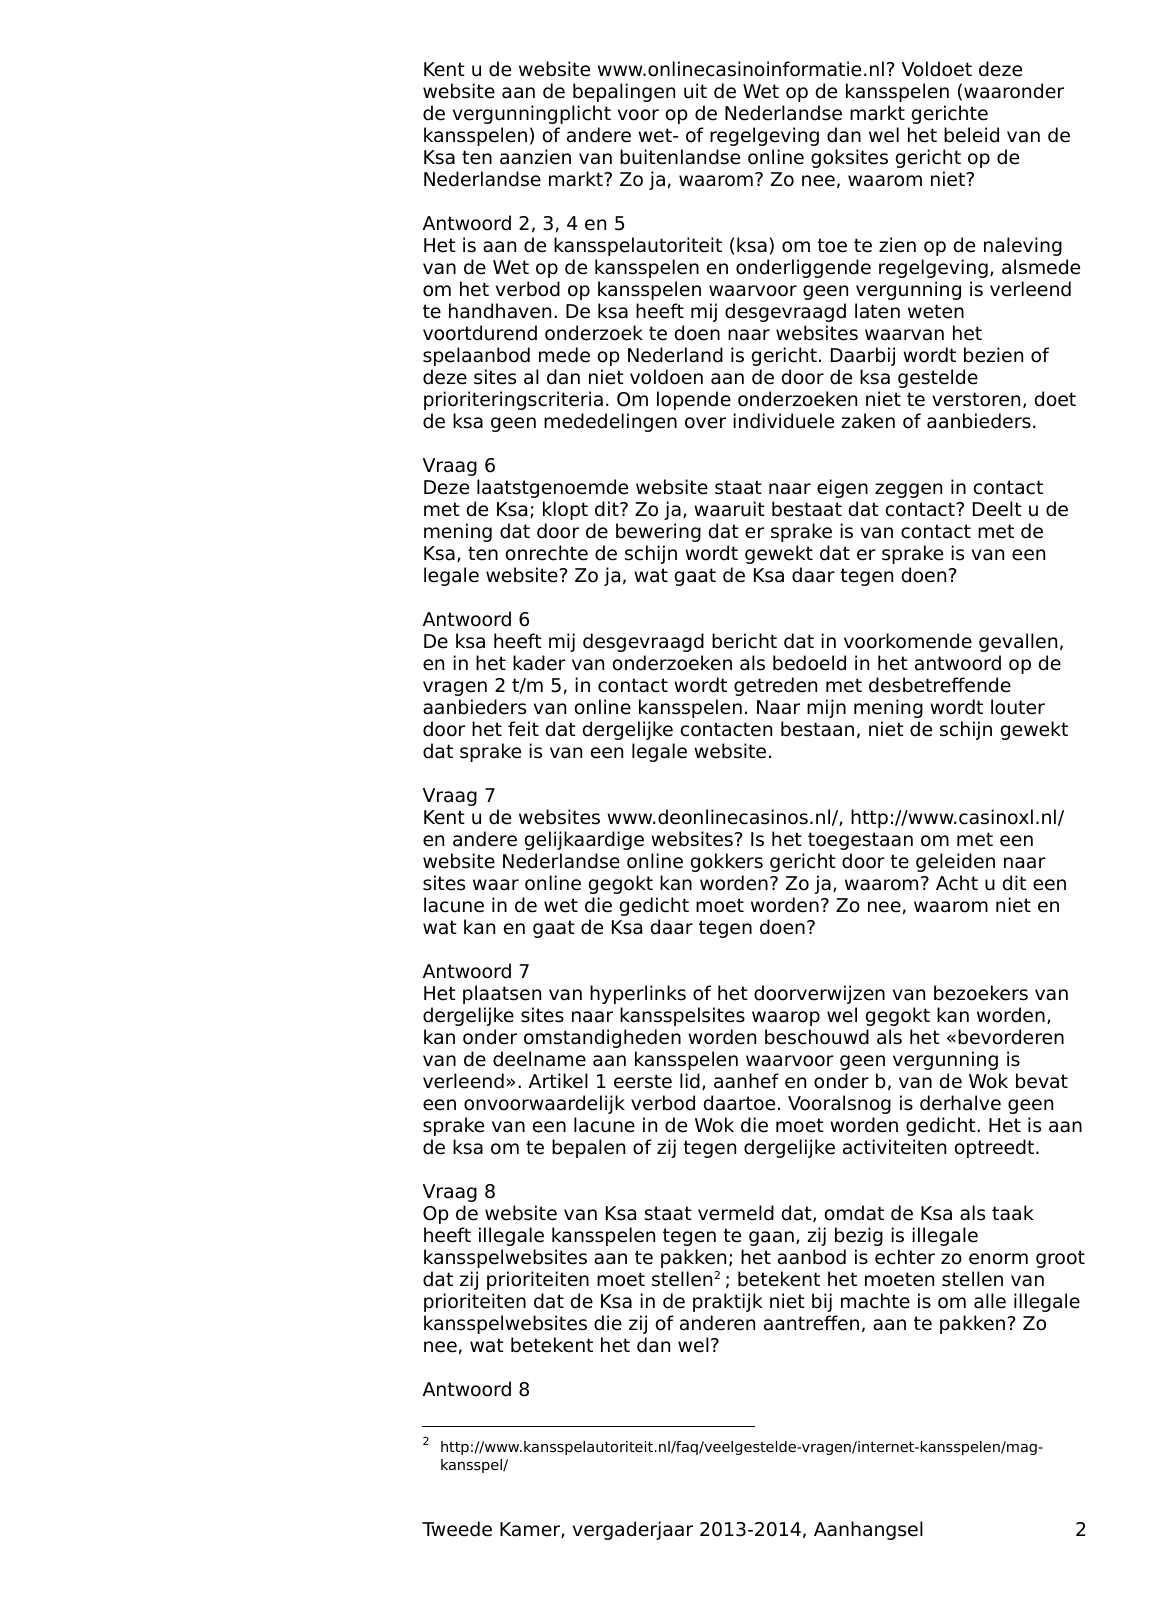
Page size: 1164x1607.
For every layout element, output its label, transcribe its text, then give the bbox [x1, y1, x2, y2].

text Vraag 7 [422, 785, 1087, 807]
text Antwoord 8 [422, 1379, 1087, 1401]
text Antwoord 2, 3, 4 en 5 [422, 213, 1087, 235]
text De ksa heeft mij desgevraagd bericht dat in voorkomende gevallen, en in het kader van onderzoeken als bedoeld in het antwoord op de vragen 2 t/m 5, in contact wordt getreden met desbetreffende aanbieders van online kansspelen. Naar mijn mening wordt louter door het feit dat dergelijke contacten bestaan, niet de schijn gewekt dat sprake is van een legale website. [422, 631, 1087, 763]
text Kent u de website www.onlinecasinoinformatie.nl? Voldoet deze website aan de bepalingen uit de Wet op de kansspelen (waaronder de vergunningplicht voor op de Nederlandse markt gerichte kansspelen) of andere wet- of regelgeving dan wel het beleid van de Ksa ten aanzien van buitenlandse online goksites gericht op de Nederlandse markt? Zo ja, waarom? Zo nee, waarom niet? [422, 59, 1087, 191]
text Het plaatsen van hyperlinks of het doorverwijzen van bezoekers van dergelijke sites naar kansspelsites waarop wel gegokt kan worden, kan onder omstandigheden worden beschouwd als het «bevorderen van de deelname aan kansspelen waarvoor geen vergunning is verleend». Artikel 1 eerste lid, aanhef en onder b, van de Wok bevat een onvoorwaardelijk verbod daartoe. Vooralsnog is derhalve geen sprake van een lacune in de Wok die moet worden gedicht. Het is aan de ksa om te bepalen of zij tegen dergelijke activiteiten optreedt. [422, 983, 1087, 1159]
text Het is aan de kansspelautoriteit (ksa) om toe te zien op de naleving van de Wet op de kansspelen en onderliggende regelgeving, alsmede om het verbod op kansspelen waarvoor geen vergunning is verleend te handhaven. De ksa heeft mij desgevraagd laten weten voortdurend onderzoek te doen naar websites waarvan het spelaanbod mede op Nederland is gericht. Daarbij wordt bezien of deze sites al dan niet voldoen aan de door de ksa gestelde prioriteringscriteria. Om lopende onderzoeken niet te verstoren, doet de ksa geen mededelingen over individuele zaken of aanbieders. [422, 235, 1087, 433]
text Antwoord 6 [422, 609, 1087, 631]
text Vraag 8 [422, 1181, 1087, 1203]
text Deze laatstgenoemde website staat naar eigen zeggen in contact met de Ksa; klopt dit? Zo ja, waaruit bestaat dat contact? Deelt u de mening dat door de bewering dat er sprake is van contact met de Ksa, ten onrechte de schijn wordt gewekt dat er sprake is van een legale website? Zo ja, wat gaat de Ksa daar tegen doen? [422, 477, 1087, 587]
text Kent u de websites www.deonlinecasinos.nl/, http://www.casinoxl.nl/ en andere gelijkaardige websites? Is het toegestaan om met een website Nederlandse online gokkers gericht door te geleiden naar sites waar online gegokt kan worden? Zo ja, waarom? Acht u dit een lacune in de wet die gedicht moet worden? Zo nee, waarom niet en wat kan en gaat de Ksa daar tegen doen? [422, 807, 1087, 939]
text Antwoord 7 [422, 961, 1087, 983]
text Op de website van Ksa staat vermeld dat, omdat de Ksa als taak heeft illegale kansspelen tegen te gaan, zij bezig is illegale kansspelwebsites aan te pakken; het aanbod is echter zo enorm groot dat zij prioriteiten moet stellen; betekent het moeten stellen van prioriteiten dat de Ksa in de praktijk niet bij machte is om alle illegale kansspelwebsites die zij of anderen aantreffen, aan te pakken? Zo nee, wat betekent het dan wel? [422, 1203, 1087, 1357]
text Vraag 6 [422, 455, 1087, 477]
text http://www.kansspelautoriteit.nl/faq/veelgestelde-vragen/internet-kansspelen/mag-kansspel/ [422, 1435, 1087, 1474]
